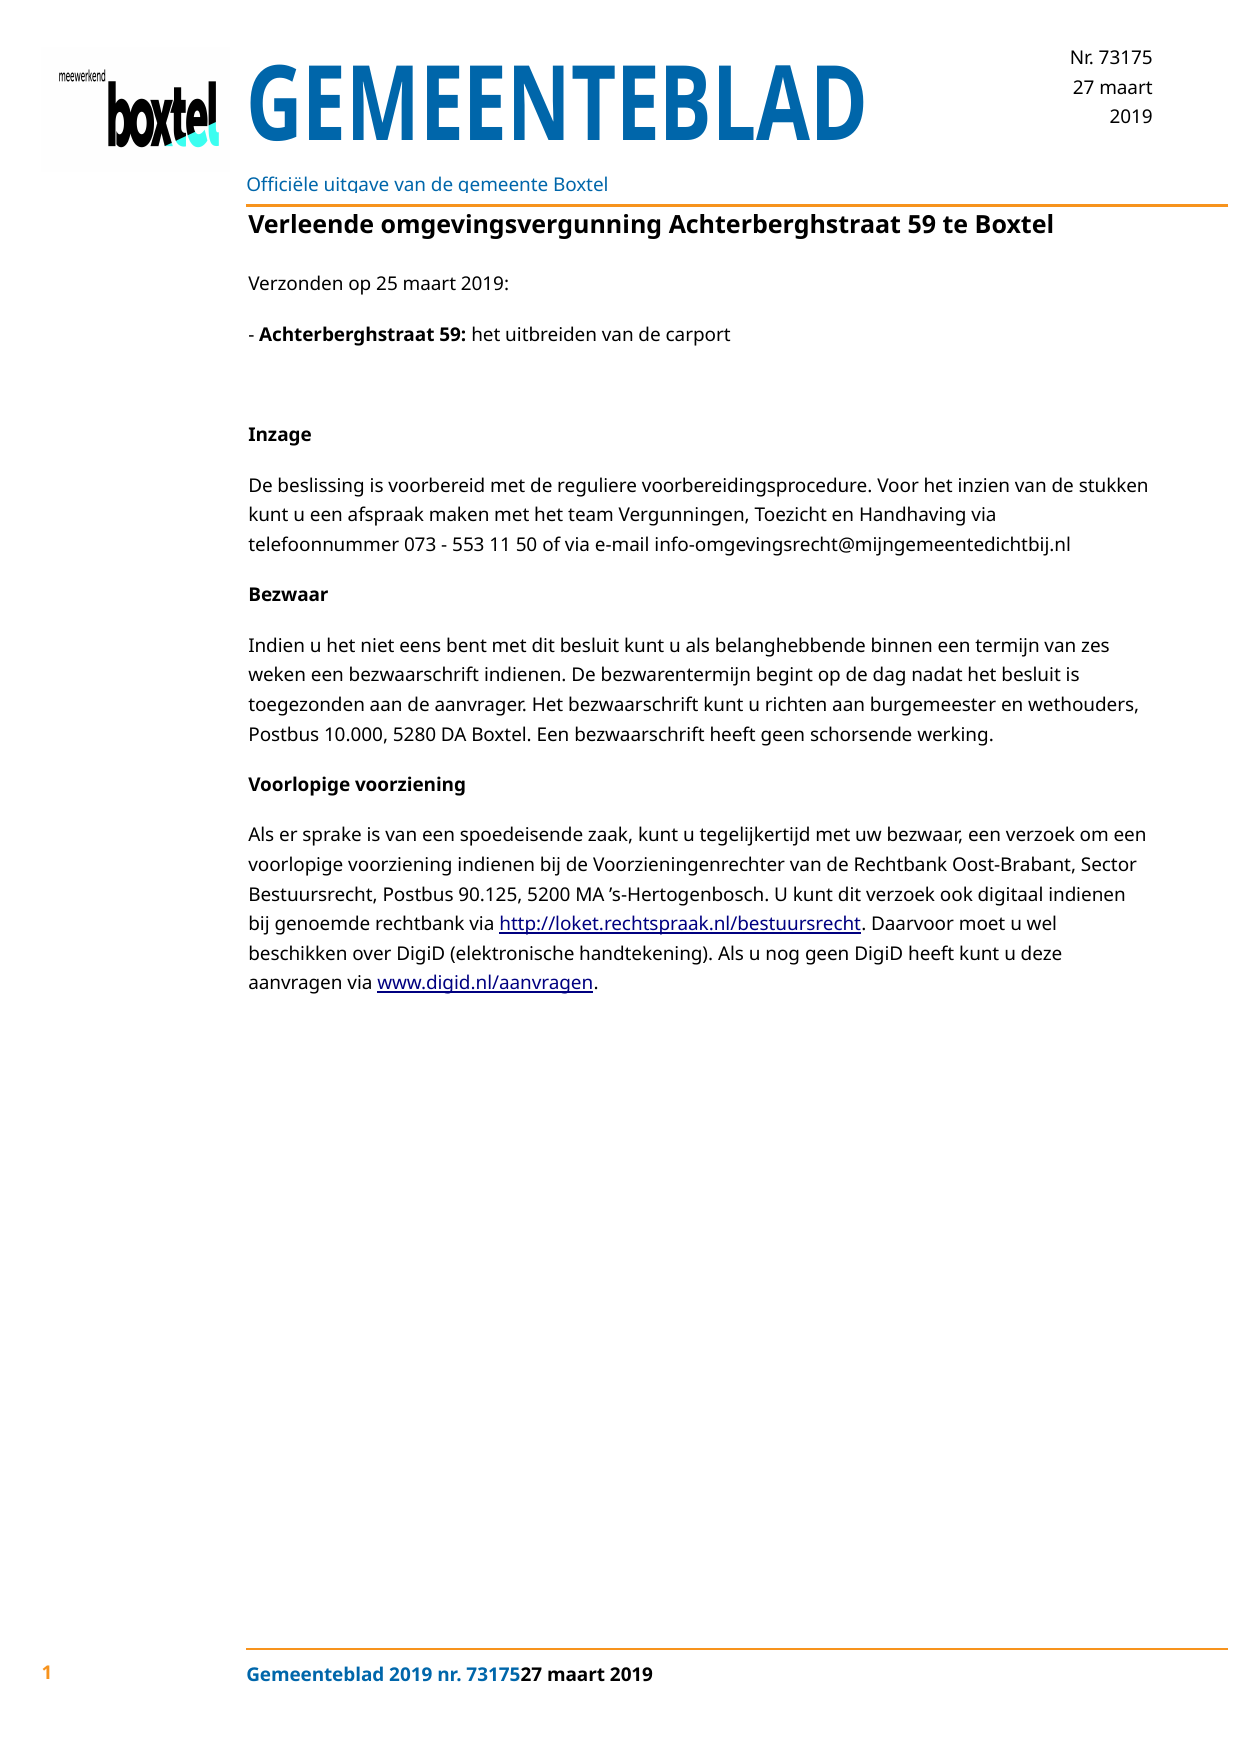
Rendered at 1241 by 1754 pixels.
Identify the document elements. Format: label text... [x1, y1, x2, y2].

text De beslissing is voorbereid met de reguliere voorbereidingsprocedure. Voor het inzien van de stukken kunt u een afspraak maken met het team Vergunningen, Toezicht en Handhaving via telefoonnummer 073 - 553 11 50 of via e-mail info-omgevingsrecht@mijngemeentedichtbij.nl [248, 472, 1152, 557]
text Verzonden op 25 maart 2019: [248, 270, 1152, 296]
text Verleende omgevingsvergunning Achterberghstraat 59 te Boxtel [248, 207, 1152, 241]
text Voorlopige voorziening [248, 771, 1152, 797]
picture [41, 47, 231, 172]
text Inzage [248, 422, 1152, 447]
text Indien u het niet eens bent met dit besluit kunt u als belanghebbende binnen een termijn van zes weken een bezwaarschrift indienen. De bezwarentermijn begint op de dag nadat het besluit is toegezonden aan de aanvrager. Het bezwaarschrift kunt u richten aan burgemeester en wethouders, Postbus 10.000, 5280 DA Boxtel. Een bezwaarschrift heeft geen schorsende werking. [248, 632, 1152, 746]
text - Achterberghstraat 59: het uitbreiden van de carport [248, 321, 1152, 346]
text Als er sprake is van een spoedeisende zaak, kunt u tegelijkertijd met uw bezwaar, een verzoek om een voorlopige voorziening indienen bij de Voorzieningenrechter van de Rechtbank Oost-Brabant, Sector Bestuursrecht, Postbus 90.125, 5200 MA ’s-Hertogenbosch. U kunt dit verzoek ook digitaal indienen bij genoemde rechtbank via http://loket.rechtspraak.nl/bestuursrecht. Daarvoor moet u wel beschikken over DigiD (elektronische handtekening). Als u nog geen DigiD heeft kunt u deze aanvragen via www.digid.nl/aanvragen. [248, 822, 1152, 995]
text Bezwaar [248, 582, 1152, 607]
